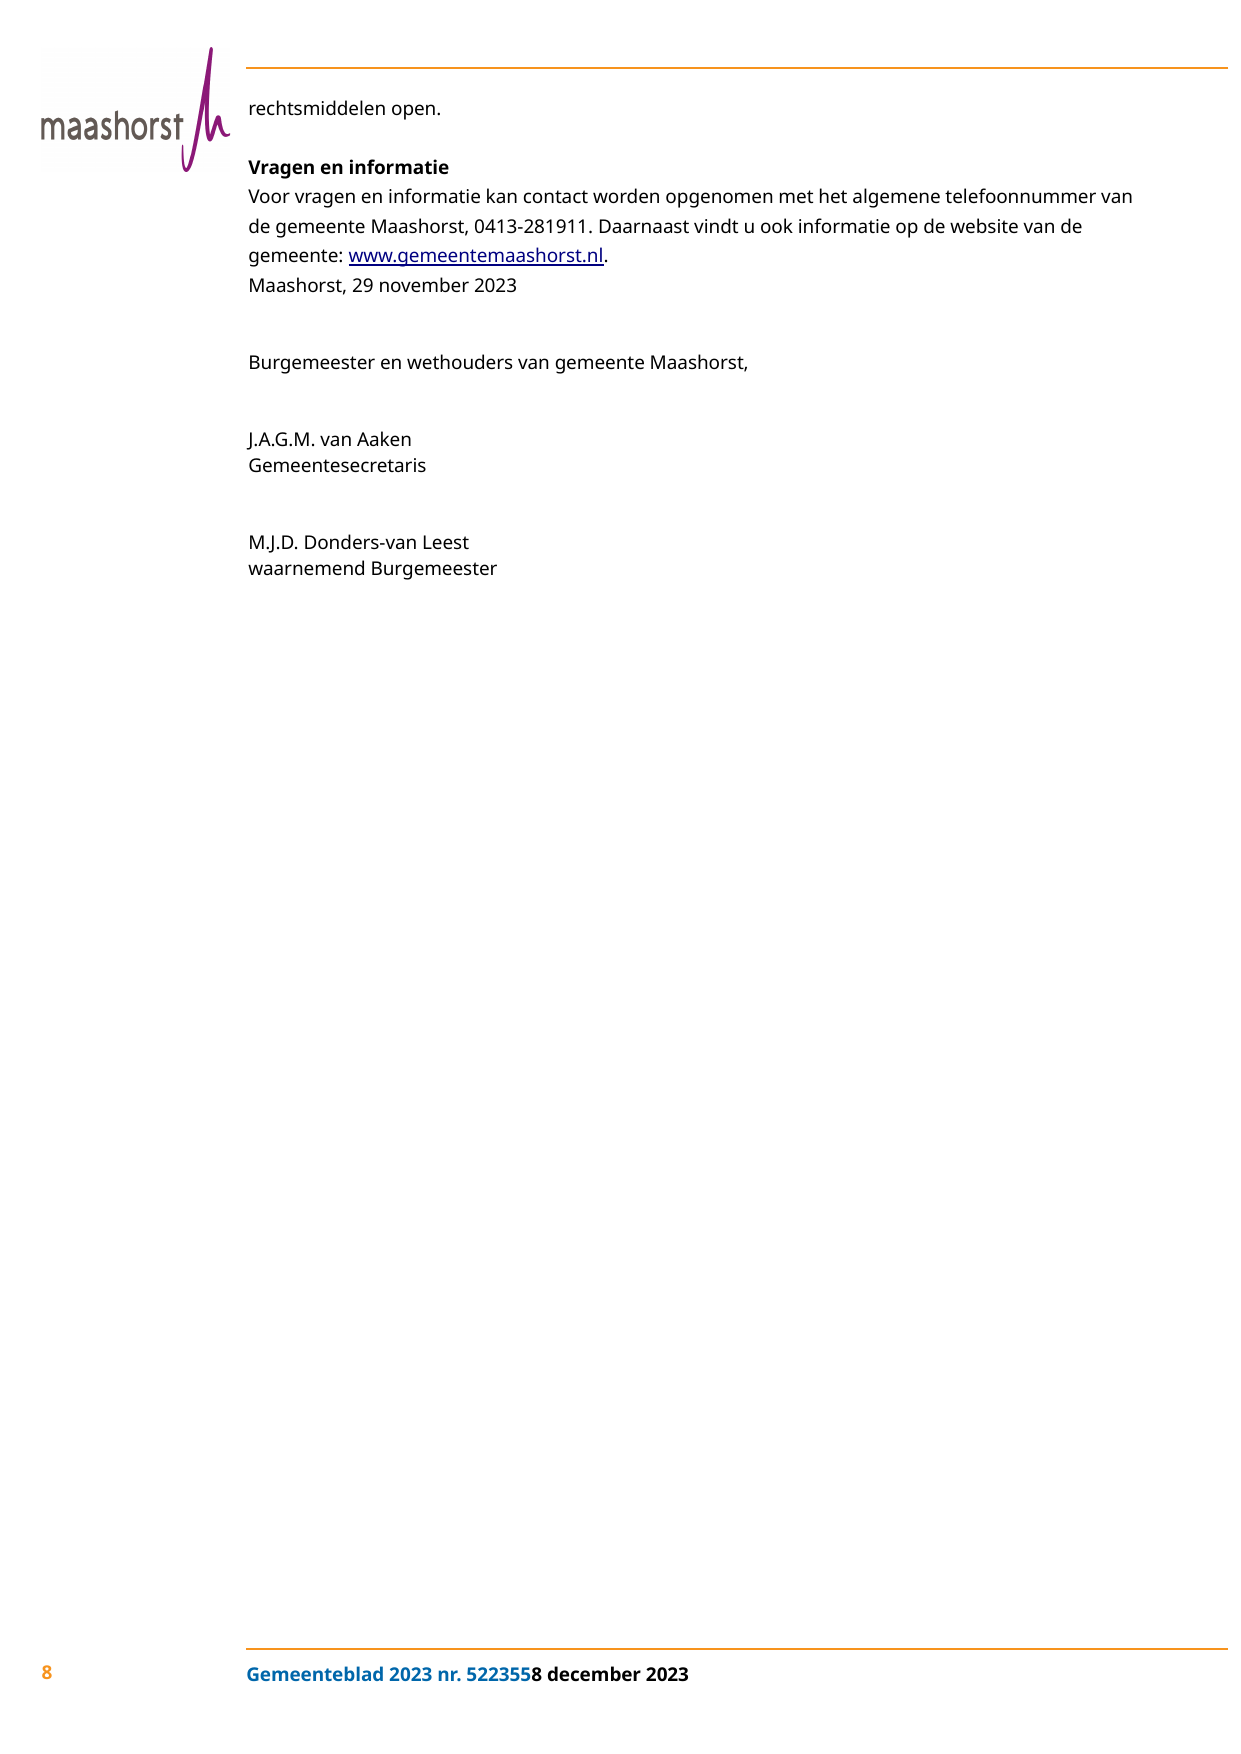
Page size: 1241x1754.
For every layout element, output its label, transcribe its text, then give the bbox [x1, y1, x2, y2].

text Burgemeester en wethouders van gemeente Maashorst, [248, 349, 1152, 375]
text rechtsmiddelen open. [248, 95, 1152, 121]
text waarnemend Burgemeester [248, 555, 1152, 581]
text M.J.D. Donders-van Leest [248, 529, 1152, 555]
text Voor vragen en informatie kan contact worden opgenomen met het algemene telefoonnummer van de gemeente Maashorst, 0413-281911. Daarnaast vindt u ook informatie op de website van de gemeente: www.gemeentemaashorst.nl. [248, 183, 1152, 268]
text Maashorst, 29 november 2023 [248, 272, 1152, 298]
text Gemeentesecretaris [248, 452, 1152, 478]
text Vragen en informatie [248, 154, 1152, 180]
text J.A.G.M. van Aaken [248, 427, 1152, 452]
picture [41, 47, 231, 172]
